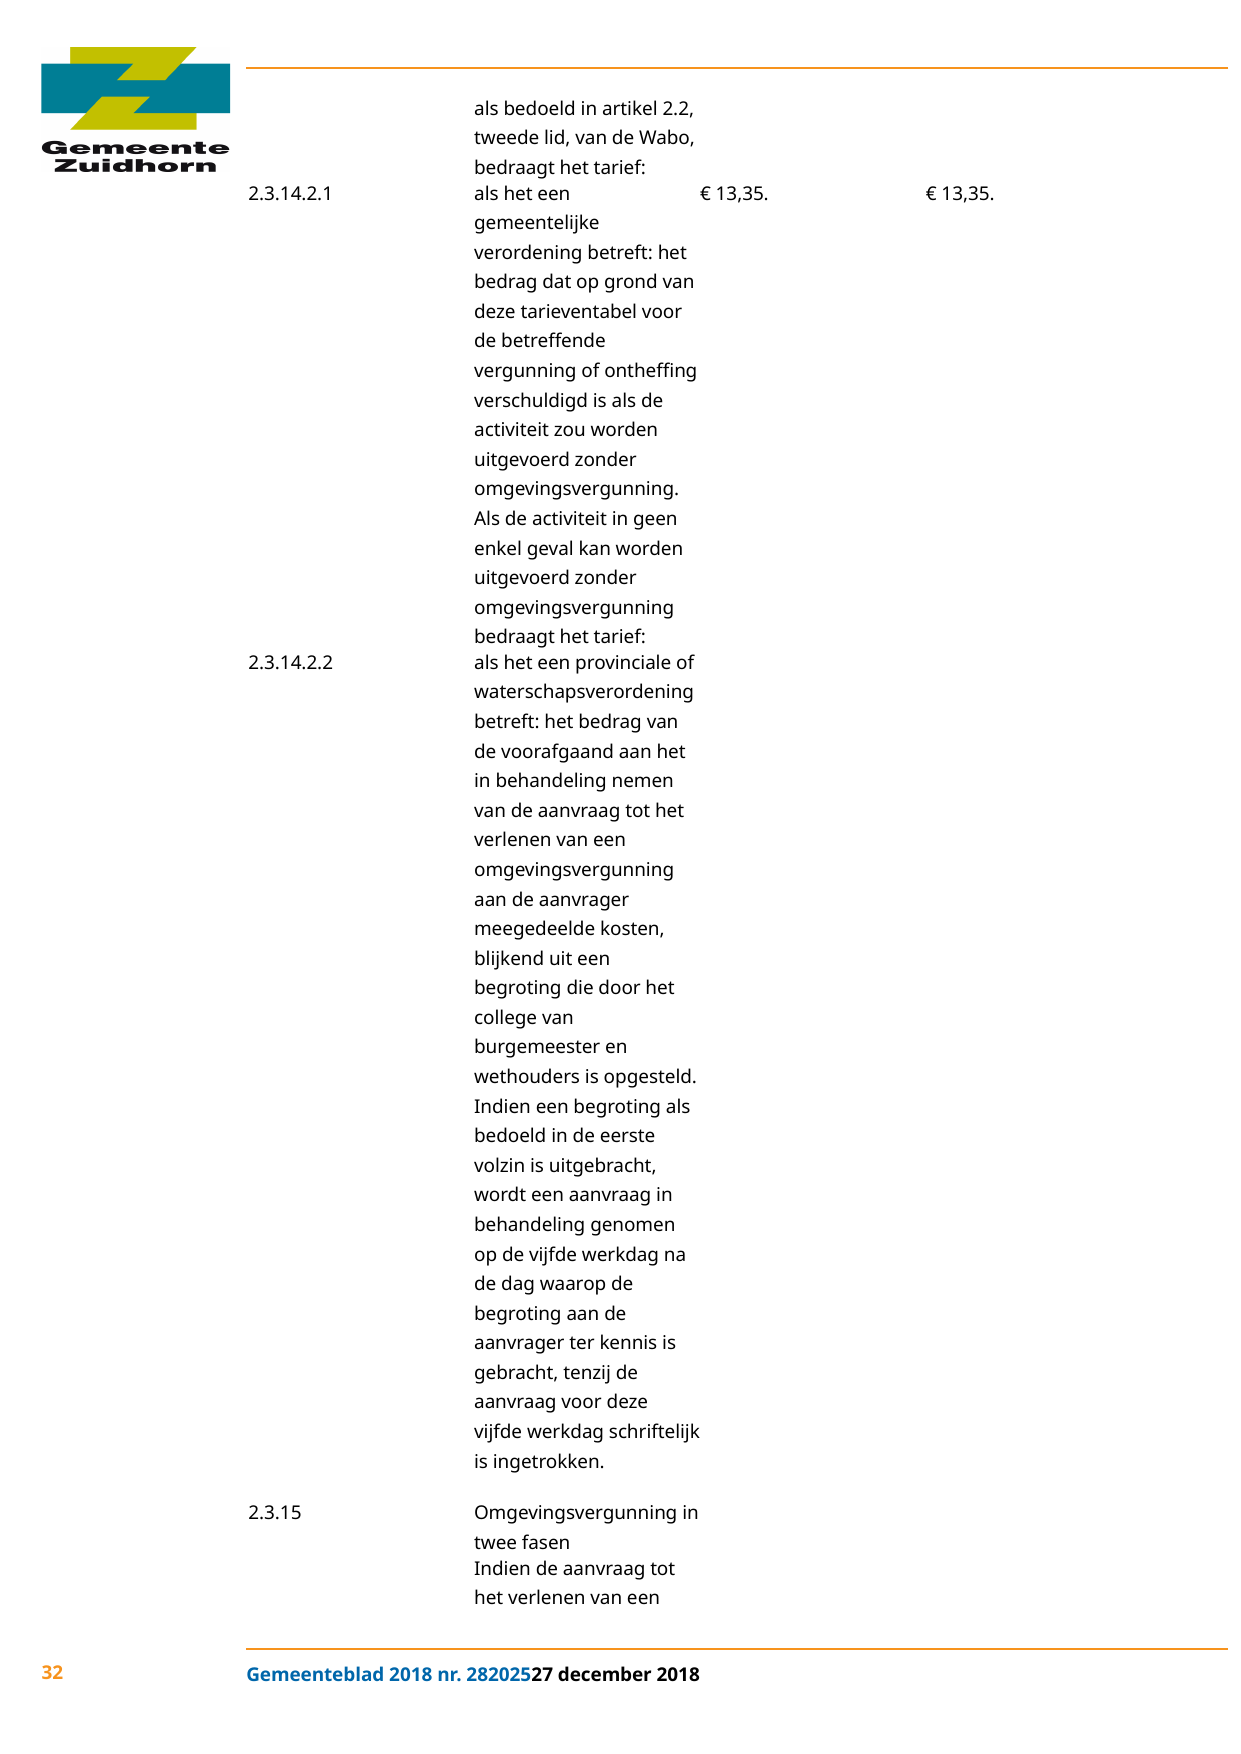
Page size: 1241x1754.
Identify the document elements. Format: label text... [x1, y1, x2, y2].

table_cell [248, 95, 474, 180]
table_cell [926, 1499, 1152, 1555]
table_cell [926, 649, 1152, 1474]
table_cell Omgevingsvergunning in twee fasen [474, 1499, 700, 1555]
table_cell als het een provinciale of waterschapsverordening betreft: het bedrag van de voorafgaand aan het in behandeling nemen van de aanvraag tot het verlenen van een omgevingsvergunning aan de aanvrager meegedeelde kosten, blijkend uit een begroting die door het college van burgemeester en wethouders is opgesteld. Indien een begroting als bedoeld in de eerste volzin is uitgebracht, wordt een aanvraag in behandeling genomen op de vijfde werkdag na de dag waarop de begroting aan de aanvrager ter kennis is gebracht, tenzij de aanvraag voor deze vijfde werkdag schriftelijk is ingetrokken. [474, 649, 700, 1474]
table_cell [474, 1474, 700, 1499]
table_cell 2.3.15 [248, 1499, 474, 1555]
table_cell [248, 1555, 474, 1610]
table_cell [700, 1555, 926, 1610]
table_cell [700, 95, 926, 180]
table_cell € 13,35. [700, 180, 926, 649]
table_cell 2.3.14.2.2 [248, 649, 474, 1474]
table_cell [700, 1474, 926, 1499]
table_cell [926, 1474, 1152, 1499]
table_cell 2.3.14.2.1 [248, 180, 474, 649]
table_cell [926, 95, 1152, 180]
table_cell € 13,35. [926, 180, 1152, 649]
table_cell [700, 649, 926, 1474]
table_cell [926, 1555, 1152, 1610]
table_cell Indien de aanvraag tot het verlenen van een [474, 1555, 700, 1610]
table_cell als bedoeld in artikel 2.2, tweede lid, van de Wabo, bedraagt het tarief: [474, 95, 700, 180]
table_cell [248, 1474, 474, 1499]
table_cell [700, 1499, 926, 1555]
picture [41, 47, 231, 172]
table_cell als het een gemeentelijke verordening betreft: het bedrag dat op grond van deze tarieventabel voor de betreffende vergunning of ontheffing verschuldigd is als de activiteit zou worden uitgevoerd zonder omgevingsvergunning. Als de activiteit in geen enkel geval kan worden uitgevoerd zonder omgevingsvergunning bedraagt het tarief: [474, 180, 700, 649]
